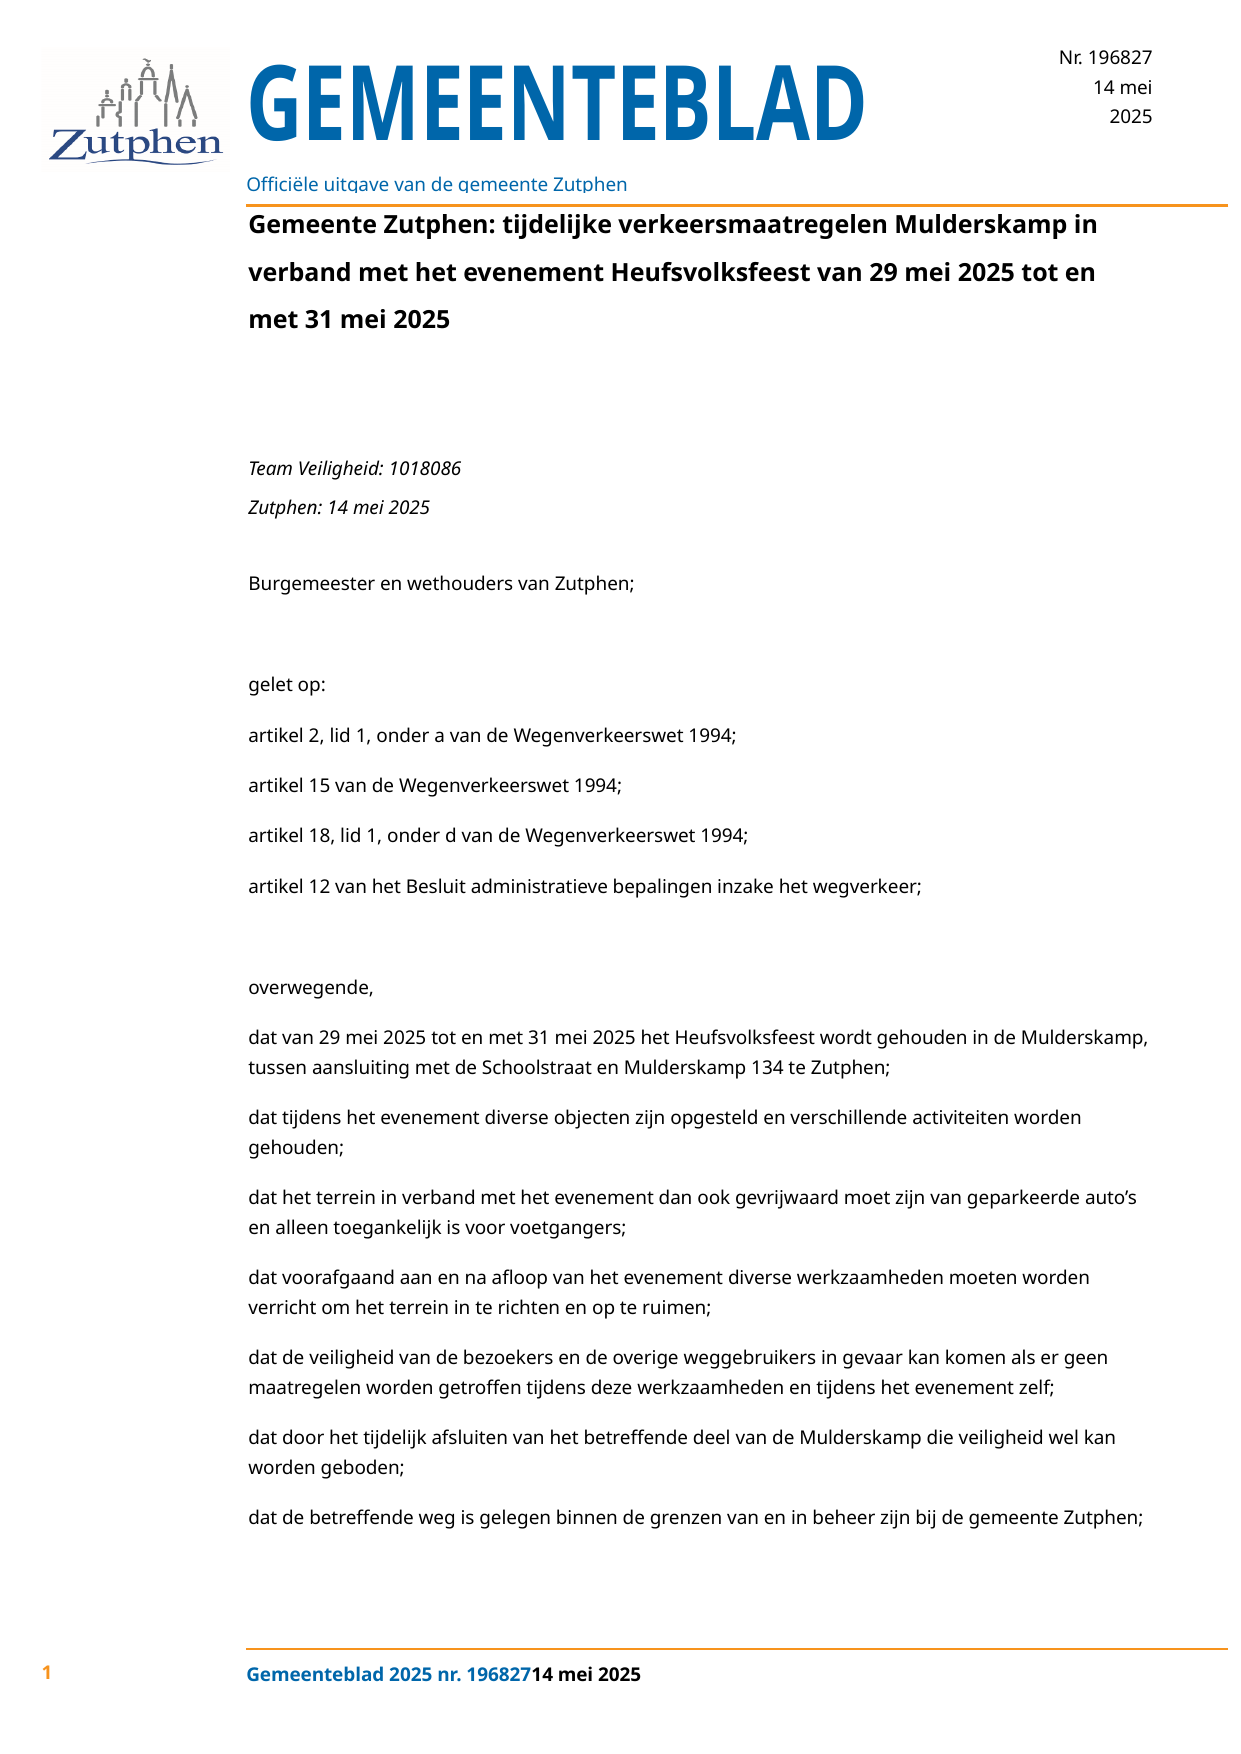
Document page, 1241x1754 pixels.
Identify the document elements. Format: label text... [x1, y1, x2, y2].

text dat het terrein in verband met het evenement dan ook gevrijwaard moet zijn van geparkeerde auto’s en alleen toegankelijk is voor voetgangers; [248, 1184, 1152, 1240]
text Burgemeester en wethouders van Zutphen; [248, 571, 1152, 596]
text artikel 15 van de Wegenverkeerswet 1994; [248, 772, 1152, 798]
text artikel 2, lid 1, onder a van de Wegenverkeerswet 1994; [248, 722, 1152, 748]
text dat van 29 mei 2025 tot en met 31 mei 2025 het Heufsvolksfeest wordt gehouden in de Mulderskamp, tussen aansluiting met de Schoolstraat en Mulderskamp 134 te Zutphen; [248, 1024, 1152, 1080]
text overwegende, [248, 974, 1152, 1000]
text Gemeente Zutphen: tijdelijke verkeersmaatregelen Mulderskamp in verband met het evenement Heufsvolksfeest van 29 mei 2025 tot en met 31 mei 2025 [248, 207, 1152, 336]
text Team Veiligheid: 1018086 [248, 455, 1152, 481]
text gelet op: [248, 671, 1152, 697]
picture [41, 47, 231, 172]
text Zutphen: 14 mei 2025 [248, 494, 1152, 520]
text artikel 18, lid 1, onder d van de Wegenverkeerswet 1994; [248, 823, 1152, 848]
text dat de betreffende weg is gelegen binnen de grenzen van en in beheer zijn bij de gemeente Zutphen; [248, 1504, 1152, 1530]
text dat door het tijdelijk afsluiten van het betreffende deel van de Mulderskamp die veiligheid wel kan worden geboden; [248, 1424, 1152, 1480]
text dat de veiligheid van de bezoekers en de overige weggebruikers in gevaar kan komen als er geen maatregelen worden getroffen tijdens deze werkzaamheden en tijdens het evenement zelf; [248, 1344, 1152, 1400]
text dat tijdens het evenement diverse objecten zijn opgesteld en verschillende activiteiten worden gehouden; [248, 1104, 1152, 1160]
text dat voorafgaand aan en na afloop van het evenement diverse werkzaamheden moeten worden verricht om het terrein in te richten en op te ruimen; [248, 1264, 1152, 1320]
text artikel 12 van het Besluit administratieve bepalingen inzake het wegverkeer; [248, 873, 1152, 899]
